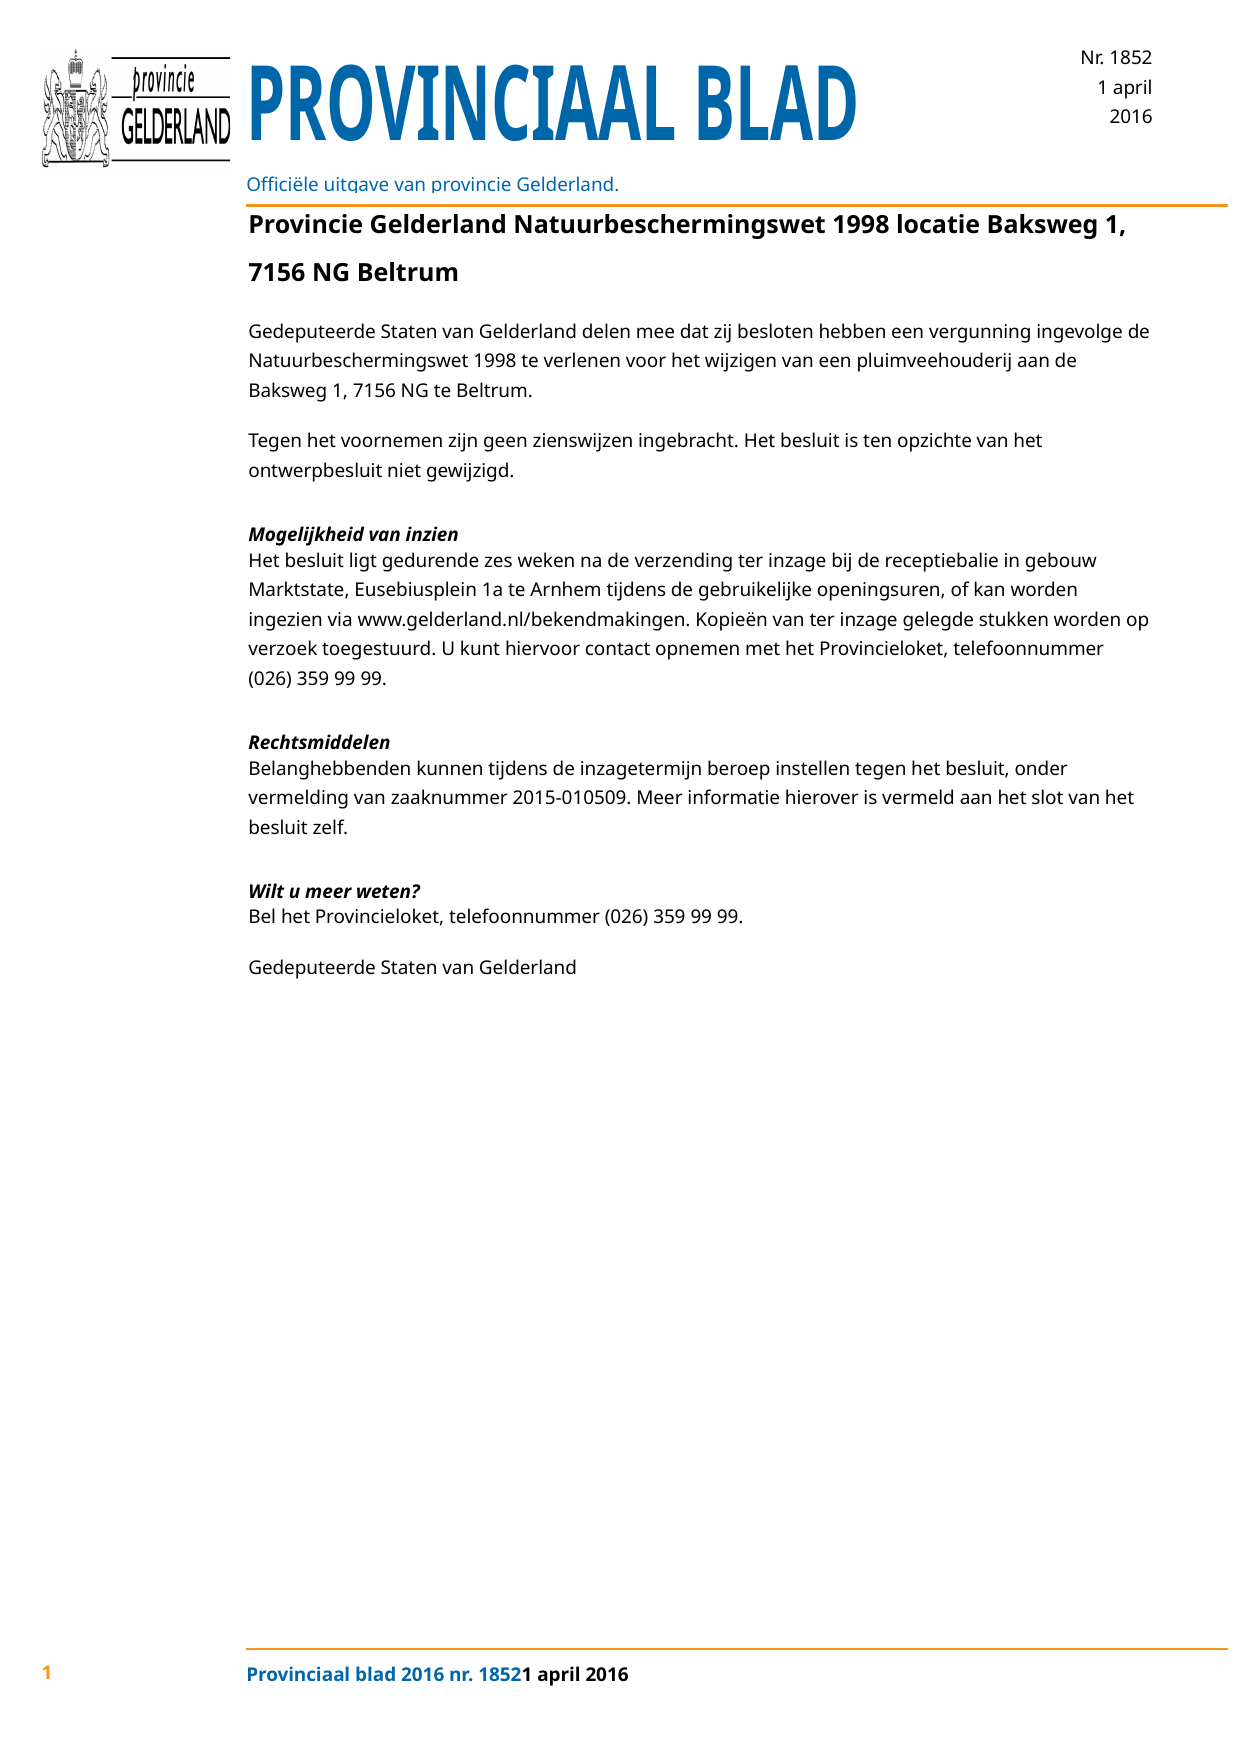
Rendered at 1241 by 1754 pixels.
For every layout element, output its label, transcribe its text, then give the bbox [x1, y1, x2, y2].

text Het besluit ligt gedurende zes weken na de verzending ter inzage bij de receptiebalie in gebouw Marktstate, Eusebiusplein 1a te Arnhem tijdens de gebruikelijke openingsuren, of kan worden ingezien via www.gelderland.nl/bekendmakingen. Kopieën van ter inzage gelegde stukken worden op verzoek toegestuurd. U kunt hiervoor contact opnemen met het Provincieloket, telefoonnummer (026) 359 99 99. [248, 547, 1152, 691]
picture [41, 47, 231, 172]
text Tegen het voornemen zijn geen zienswijzen ingebracht. Het besluit is ten opzichte van het ontwerpbesluit niet gewijzigd. [248, 427, 1152, 483]
text Rechtsmiddelen [248, 729, 1152, 755]
text Bel het Provincieloket, telefoonnummer (026) 359 99 99. [248, 904, 1152, 929]
text Gedeputeerde Staten van Gelderland delen mee dat zij besloten hebben een vergunning ingevolge de Natuurbeschermingswet 1998 te verlenen voor het wijzigen van een pluimveehouderij aan de Baksweg 1, 7156 NG te Beltrum. [248, 318, 1152, 403]
text Gedeputeerde Staten van Gelderland [248, 954, 1152, 980]
text Wilt u meer weten? [248, 878, 1152, 904]
text Provincie Gelderland Natuurbeschermingswet 1998 locatie Baksweg 1, 7156 NG Beltrum [248, 207, 1152, 288]
text Belanghebbenden kunnen tijdens de inzagetermijn beroep instellen tegen het besluit, onder vermelding van zaaknummer 2015-010509. Meer informatie hierover is vermeld aan het slot van het besluit zelf. [248, 755, 1152, 840]
text Mogelijkheid van inzien [248, 521, 1152, 547]
